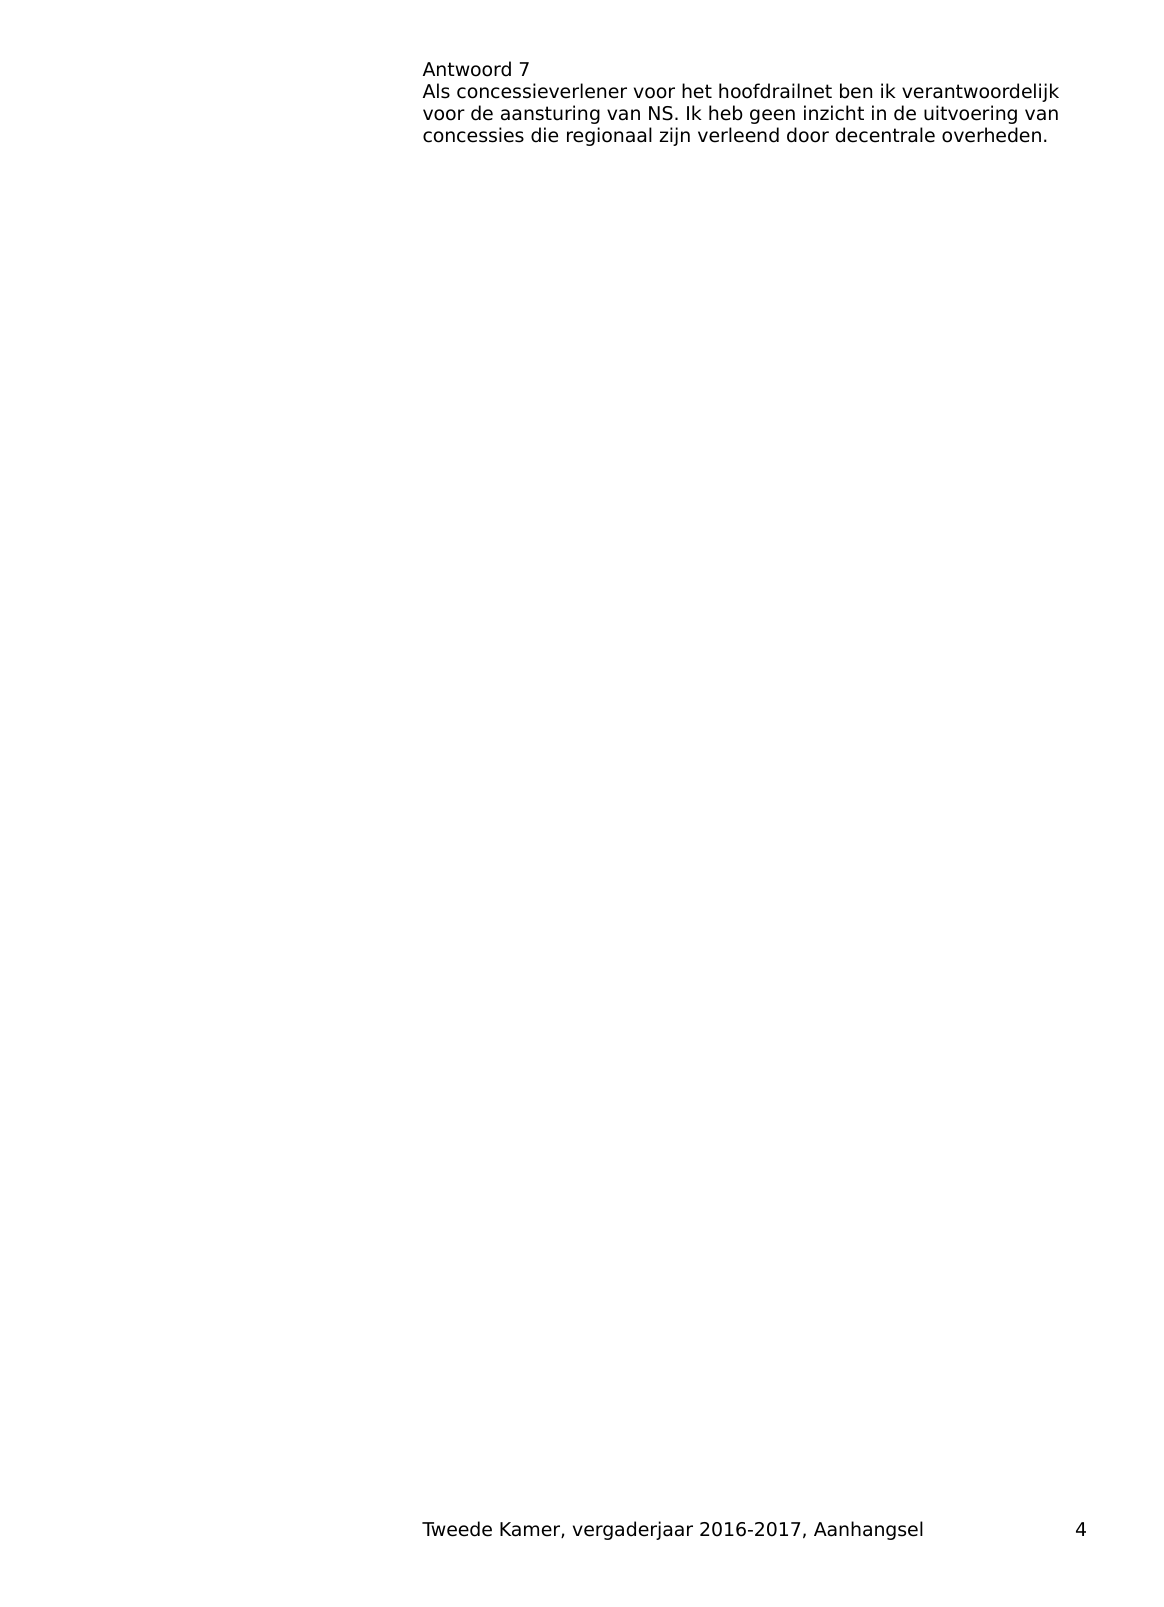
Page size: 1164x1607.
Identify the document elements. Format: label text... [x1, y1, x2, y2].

text Antwoord 7 [422, 59, 1087, 81]
text Als concessieverlener voor het hoofdrailnet ben ik verantwoordelijk voor de aansturing van NS. Ik heb geen inzicht in de uitvoering van concessies die regionaal zijn verleend door decentrale overheden. [422, 81, 1087, 147]
